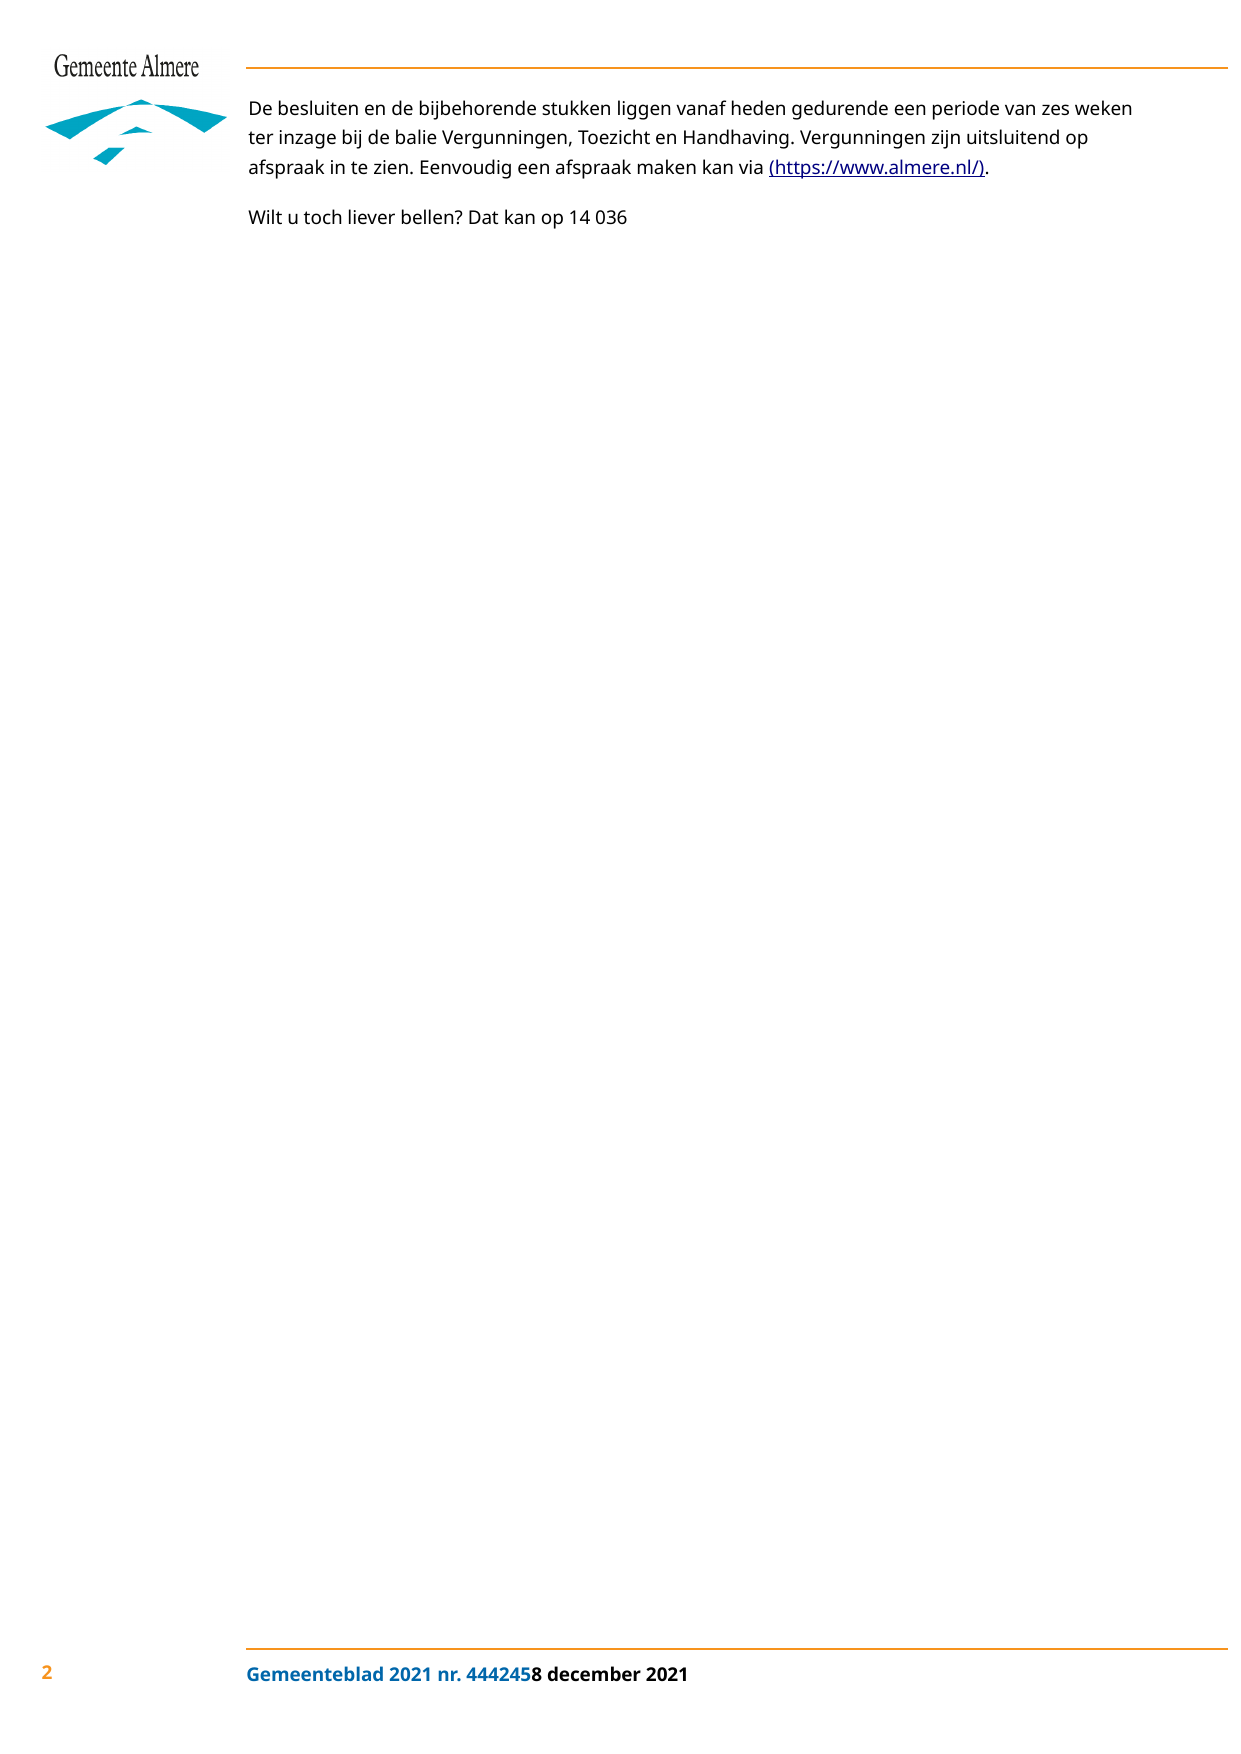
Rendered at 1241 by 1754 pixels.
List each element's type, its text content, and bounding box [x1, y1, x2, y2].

text Wilt u toch liever bellen? Dat kan op 14 036 [248, 204, 1152, 230]
picture [41, 47, 231, 172]
text De besluiten en de bijbehorende stukken liggen vanaf heden gedurende een periode van zes weken ter inzage bij de balie Vergunningen, Toezicht en Handhaving. Vergunningen zijn uitsluitend op afspraak in te zien. Eenvoudig een afspraak maken kan via (https://www.almere.nl/). [248, 95, 1152, 180]
